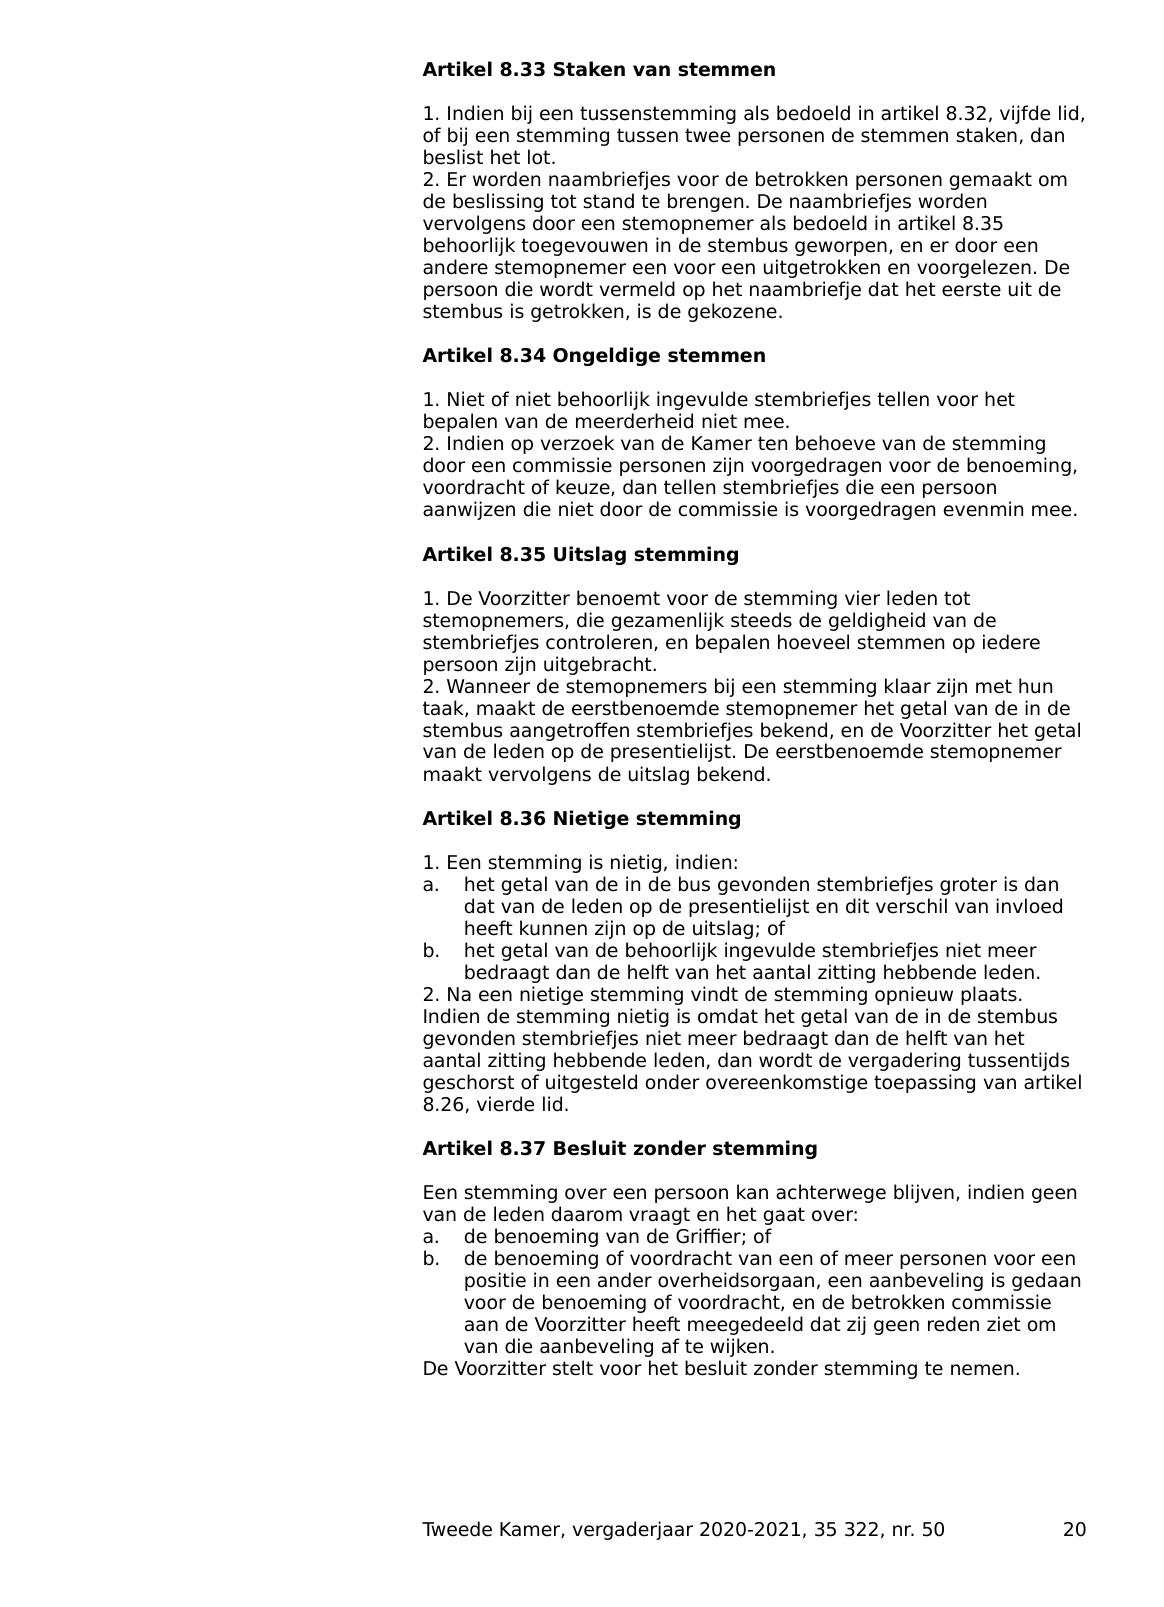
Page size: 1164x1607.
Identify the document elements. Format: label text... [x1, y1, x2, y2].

subtitle Artikel 8.35 Uitslag stemming [422, 543, 1087, 565]
text De Voorzitter stelt voor het besluit zonder stemming te nemen. [422, 1358, 1087, 1380]
text 2. Indien op verzoek van de Kamer ten behoeve van de stemming door een commissie personen zijn voorgedragen voor de benoeming, voordracht of keuze, dan tellen stembriefjes die een persoon aanwijzen die niet door de commissie is voorgedragen evenmin mee. [422, 433, 1087, 521]
text 2. Wanneer de stemopnemers bij een stemming klaar zijn met hun taak, maakt de eerstbenoemde stemopnemer het getal van de in de stembus aangetroffen stembriefjes bekend, en de Voorzitter het getal van de leden op de presentielijst. De eerstbenoemde stemopnemer maakt vervolgens de uitslag bekend. [422, 676, 1087, 785]
subtitle Artikel 8.36 Nietige stemming [422, 808, 1087, 829]
subtitle Artikel 8.34 Ongeldige stemmen [422, 345, 1087, 367]
text Een stemming over een persoon kan achterwege blijven, indien geen van de leden daarom vraagt en het gaat over: [422, 1182, 1087, 1226]
text 1. De Voorzitter benoemt voor de stemming vier leden tot stemopnemers, die gezamenlijk steeds de geldigheid van de stembriefjes controleren, en bepalen hoeveel stemmen op iedere persoon zijn uitgebracht. [422, 588, 1087, 676]
text b. het getal van de behoorlijk ingevulde stembriefjes niet meer bedraagt dan de helft van het aantal zitting hebbende leden. [422, 940, 1087, 984]
text 1. Een stemming is nietig, indien: [422, 852, 1087, 874]
subtitle Artikel 8.33 Staken van stemmen [422, 59, 1087, 81]
text b. de benoeming of voordracht van een of meer personen voor een positie in een ander overheidsorgaan, een aanbeveling is gedaan voor de benoeming of voordracht, en de betrokken commissie aan de Voorzitter heeft meegedeeld dat zij geen reden ziet om van die aanbeveling af te wijken. [422, 1248, 1087, 1358]
text a. het getal van de in de bus gevonden stembriefjes groter is dan dat van de leden op de presentielijst en dit verschil van invloed heeft kunnen zijn op de uitslag; of [422, 874, 1087, 940]
text 2. Er worden naambriefjes voor de betrokken personen gemaakt om de beslissing tot stand te brengen. De naambriefjes worden vervolgens door een stemopnemer als bedoeld in artikel 8.35 behoorlijk toegevouwen in de stembus geworpen, en er door een andere stemopnemer een voor een uitgetrokken en voorgelezen. De persoon die wordt vermeld op het naambriefje dat het eerste uit de stembus is getrokken, is de gekozene. [422, 169, 1087, 323]
text 1. Indien bij een tussenstemming als bedoeld in artikel 8.32, vijfde lid, of bij een stemming tussen twee personen de stemmen staken, dan beslist het lot. [422, 103, 1087, 169]
subtitle Artikel 8.37 Besluit zonder stemming [422, 1138, 1087, 1160]
text 2. Na een nietige stemming vindt de stemming opnieuw plaats. Indien de stemming nietig is omdat het getal van de in de stembus gevonden stembriefjes niet meer bedraagt dan de helft van het aantal zitting hebbende leden, dan wordt de vergadering tussentijds geschorst of uitgesteld onder overeenkomstige toepassing van artikel 8.26, vierde lid. [422, 984, 1087, 1116]
text 1. Niet of niet behoorlijk ingevulde stembriefjes tellen voor het bepalen van de meerderheid niet mee. [422, 389, 1087, 433]
text a. de benoeming van de Griffier; of [422, 1226, 1087, 1248]
